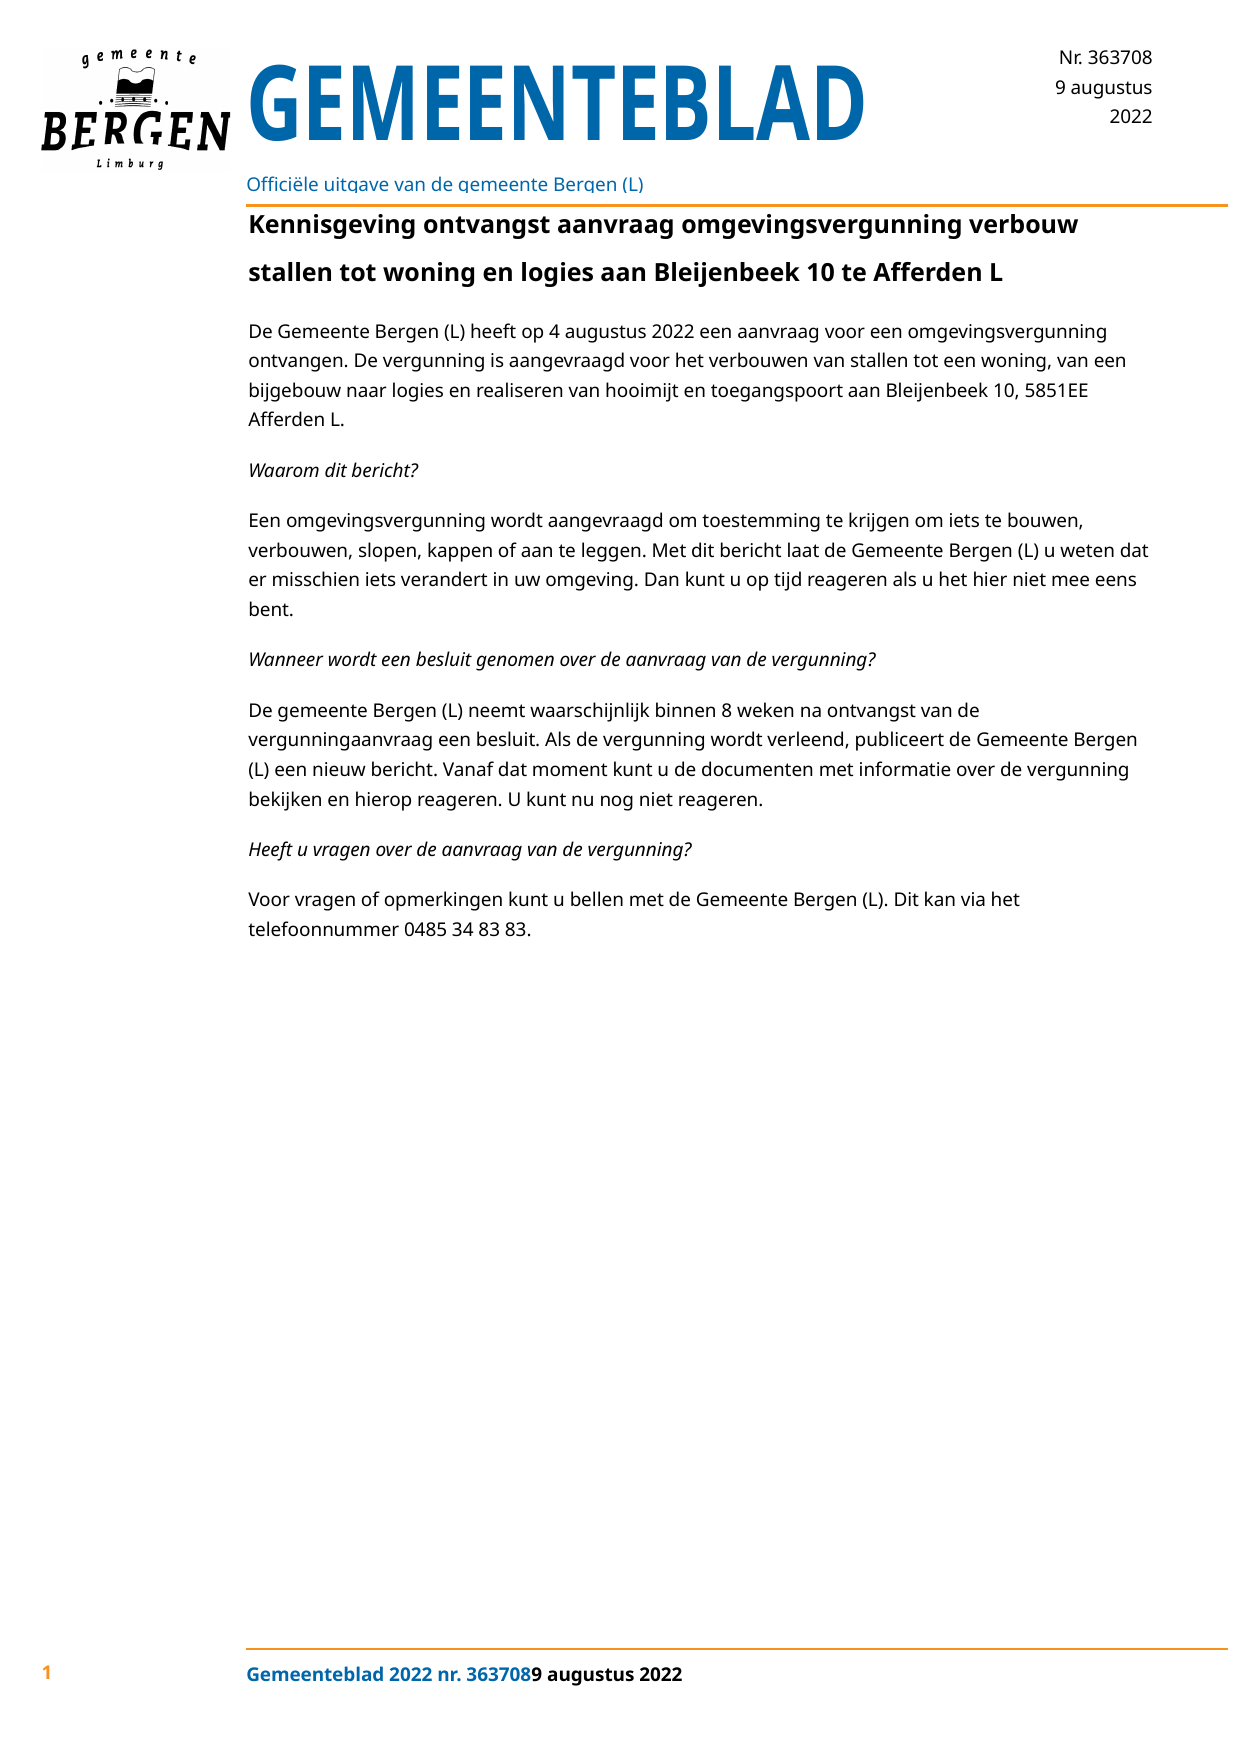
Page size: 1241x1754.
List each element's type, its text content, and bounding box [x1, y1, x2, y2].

text De gemeente Bergen (L) neemt waarschijnlijk binnen 8 weken na ontvangst van de vergunningaanvraag een besluit. Als de vergunning wordt verleend, publiceert de Gemeente Bergen (L) een nieuw bericht. Vanaf dat moment kunt u de documenten met informatie over de vergunning bekijken en hierop reageren. U kunt nu nog niet reageren. [248, 697, 1152, 812]
text Voor vragen of opmerkingen kunt u bellen met de Gemeente Bergen (L). Dit kan via het telefoonnummer 0485 34 83 83. [248, 887, 1152, 942]
text De Gemeente Bergen (L) heeft op 4 augustus 2022 een aanvraag voor een omgevingsvergunning ontvangen. De vergunning is aangevraagd voor het verbouwen van stallen tot een woning, van een bijgebouw naar logies en realiseren van hooimijt en toegangspoort aan Bleijenbeek 10, 5851EE Afferden L. [248, 318, 1152, 432]
picture [41, 47, 231, 172]
text Kennisgeving ontvangst aanvraag omgevingsvergunning verbouw stallen tot woning en logies aan Bleijenbeek 10 te Afferden L [248, 207, 1152, 288]
text Waarom dit bericht? [248, 457, 1152, 483]
text Heeft u vragen over de aanvraag van de vergunning? [248, 836, 1152, 862]
text Een omgevingsvergunning wordt aangevraagd om toestemming te krijgen om iets te bouwen, verbouwen, slopen, kappen of aan te leggen. Met dit bericht laat de Gemeente Bergen (L) u weten dat er misschien iets verandert in uw omgeving. Dan kunt u op tijd reageren als u het hier niet mee eens bent. [248, 507, 1152, 622]
text Wanneer wordt een besluit genomen over de aanvraag van de vergunning? [248, 647, 1152, 672]
